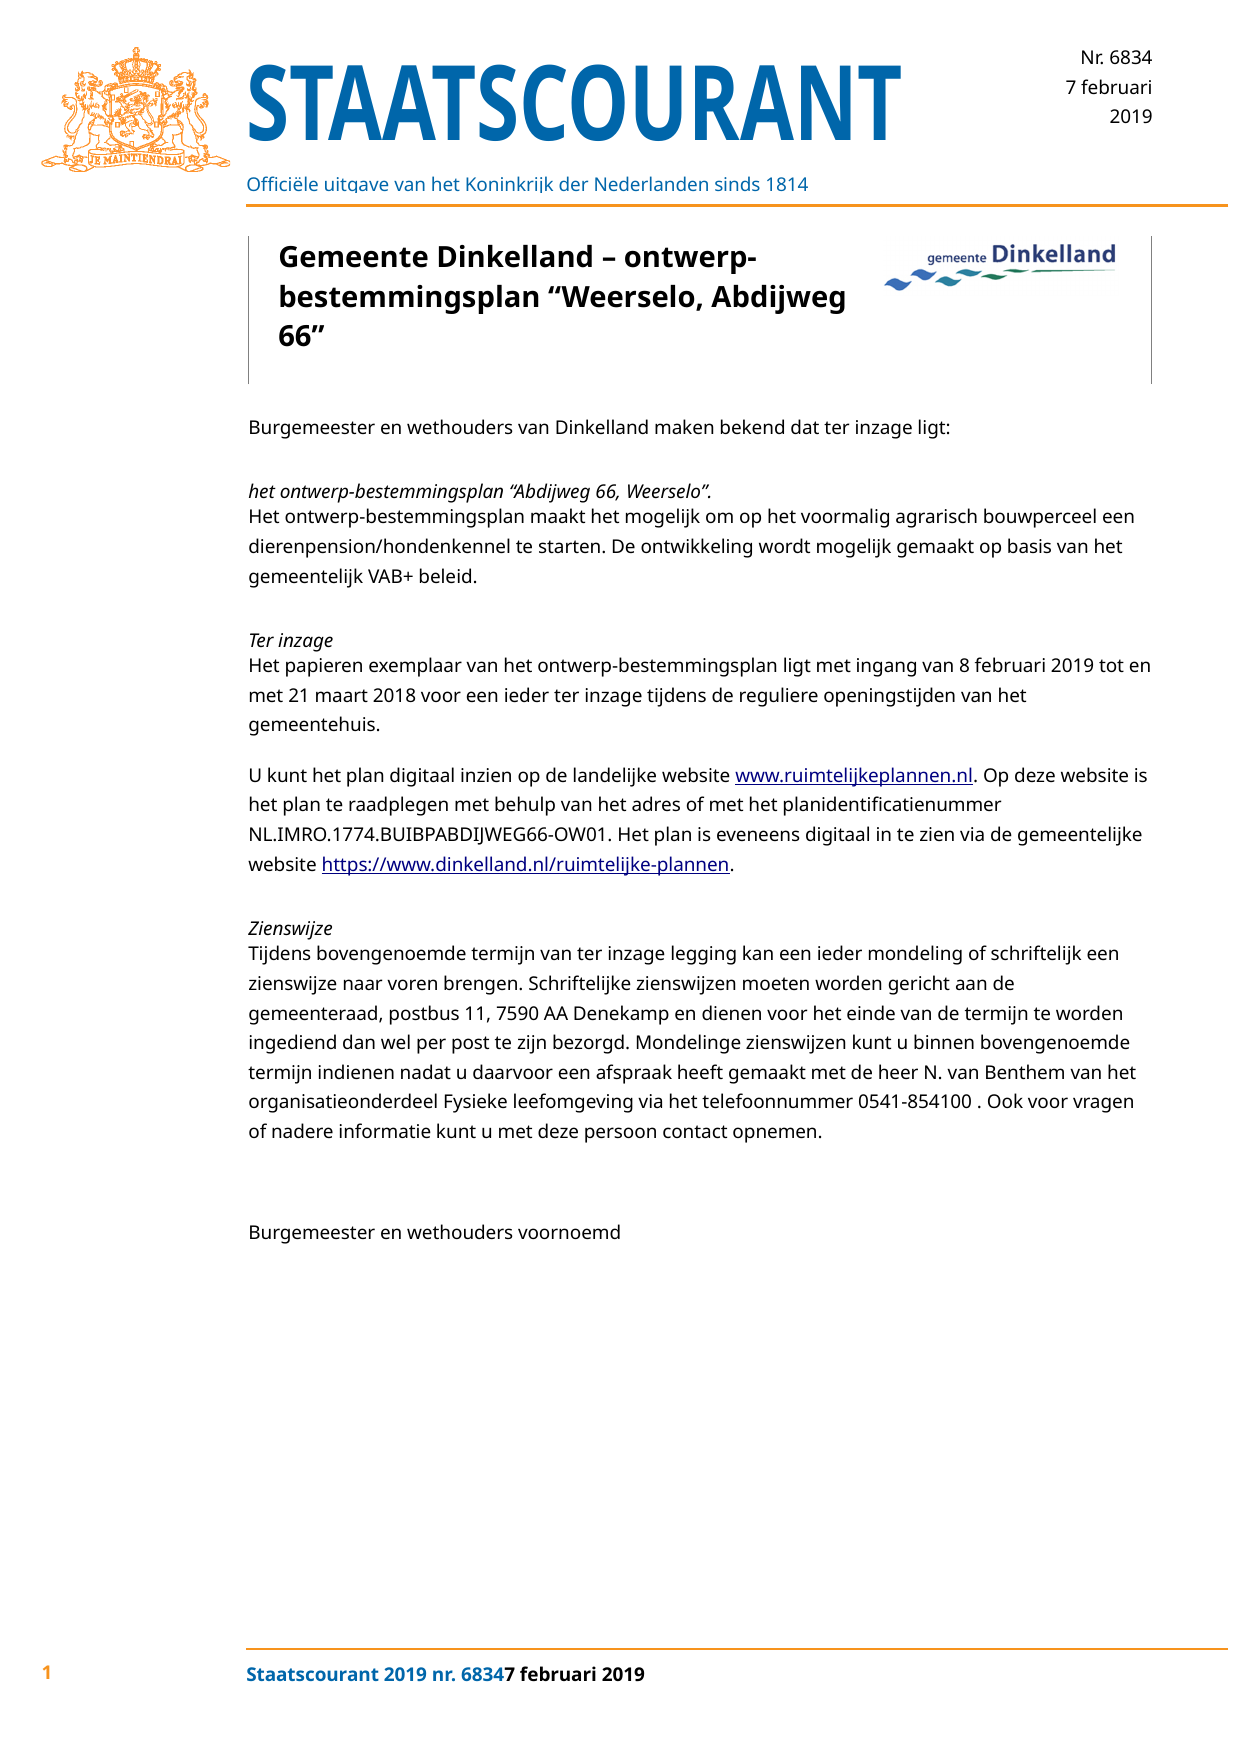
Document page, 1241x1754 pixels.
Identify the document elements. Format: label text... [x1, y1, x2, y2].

text Burgemeester en wethouders voornoemd [248, 1219, 1152, 1244]
text U kunt het plan digitaal inzien op de landelijke website www.ruimtelijkeplannen.nl. Op deze website is het plan te raadplegen met behulp van het adres of met het planidentificatienummer NL.IMRO.1774.BUIBPABDIJWEG66-OW01. Het plan is eveneens digitaal in te zien via de gemeentelijke website https://www.dinkelland.nl/ruimtelijke-plannen. [248, 762, 1152, 877]
table_header Gemeente Dinkelland – ontwerp-bestemmingsplan “Weerselo, Abdijweg 66” [249, 236, 850, 384]
text Het papieren exemplaar van het ontwerp-bestemmingsplan ligt met ingang van 8 februari 2019 tot en met 21 maart 2018 voor een ieder ter inzage tijdens de reguliere openingstijden van het gemeentehuis. [248, 652, 1152, 737]
text Zienswijze [248, 915, 1152, 941]
picture [882, 236, 1119, 296]
table_header [850, 236, 1151, 384]
text Het ontwerp-bestemmingsplan maakt het mogelijk om op het voormalig agrarisch bouwperceel een dierenpension/hondenkennel te starten. De ontwikkeling wordt mogelijk gemaakt op basis van het gemeentelijk VAB+ beleid. [248, 504, 1152, 588]
picture [41, 47, 231, 172]
text Burgemeester en wethouders van Dinkelland maken bekend dat ter inzage ligt: [248, 414, 1152, 440]
text Tijdens bovengenoemde termijn van ter inzage legging kan een ieder mondeling of schriftelijk een zienswijze naar voren brengen. Schriftelijke zienswijzen moeten worden gericht aan de gemeenteraad, postbus 11, 7590 AA Denekamp en dienen voor het einde van de termijn te worden ingediend dan wel per post te zijn bezorgd. Mondelinge zienswijzen kunt u binnen bovengenoemde termijn indienen nadat u daarvoor een afspraak heeft gemaakt met de heer N. van Benthem van het organisatieonderdeel Fysieke leefomgeving via het telefoonnummer 0541-854100 . Ook voor vragen of nadere informatie kunt u met deze persoon contact opnemen. [248, 941, 1152, 1144]
text Ter inzage [248, 627, 1152, 652]
text het ontwerp-bestemmingsplan “Abdijweg 66, Weerselo”. [248, 478, 1152, 504]
